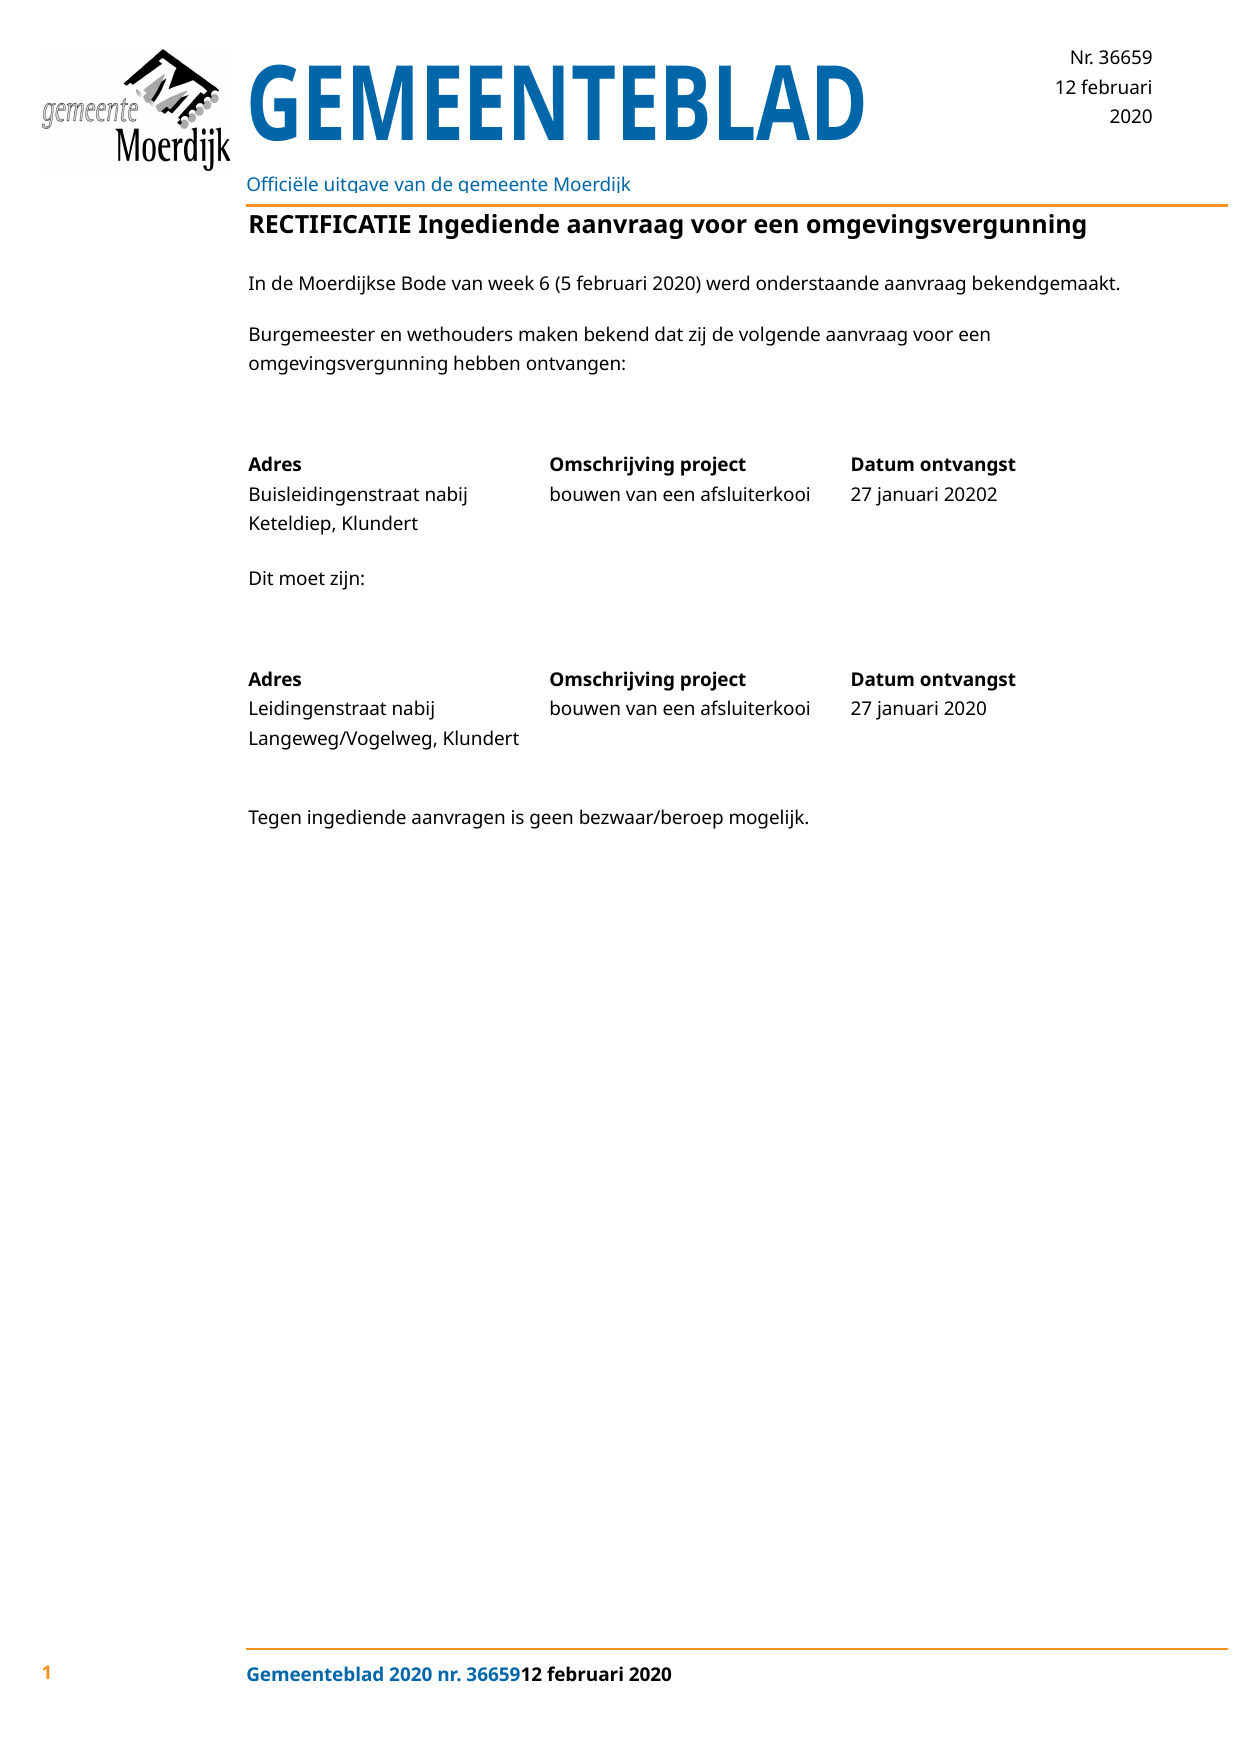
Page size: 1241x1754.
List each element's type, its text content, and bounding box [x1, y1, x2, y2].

table_header Datum ontvangst 27 januari 2020 [850, 666, 1152, 751]
text In de Moerdijkse Bode van week 6 (5 februari 2020) werd onderstaande aanvraag bekendgemaakt. [248, 270, 1152, 296]
text Burgemeester en wethouders maken bekend dat zij de volgende aanvraag voor een omgevingsvergunning hebben ontvangen: [248, 321, 1152, 376]
text Dit moet zijn: [248, 565, 1152, 591]
table_header Adres Leidingenstraat nabij Langeweg/Vogelweg, Klundert [248, 666, 549, 751]
text Tegen ingediende aanvragen is geen bezwaar/beroep mogelijk. [248, 804, 1152, 830]
table_header Omschrijving project bouwen van een afsluiterkooi [549, 666, 850, 751]
picture [41, 47, 231, 172]
table_header Adres Buisleidingenstraat nabij Keteldiep, Klundert [248, 451, 549, 536]
table_header Datum ontvangst 27 januari 20202 [850, 451, 1152, 536]
table_header Omschrijving project bouwen van een afsluiterkooi [549, 451, 850, 536]
table_cell [850, 536, 1152, 562]
text RECTIFICATIE Ingediende aanvraag voor een omgevingsvergunning [248, 207, 1152, 241]
table_cell [248, 536, 549, 562]
table_cell [549, 536, 850, 562]
